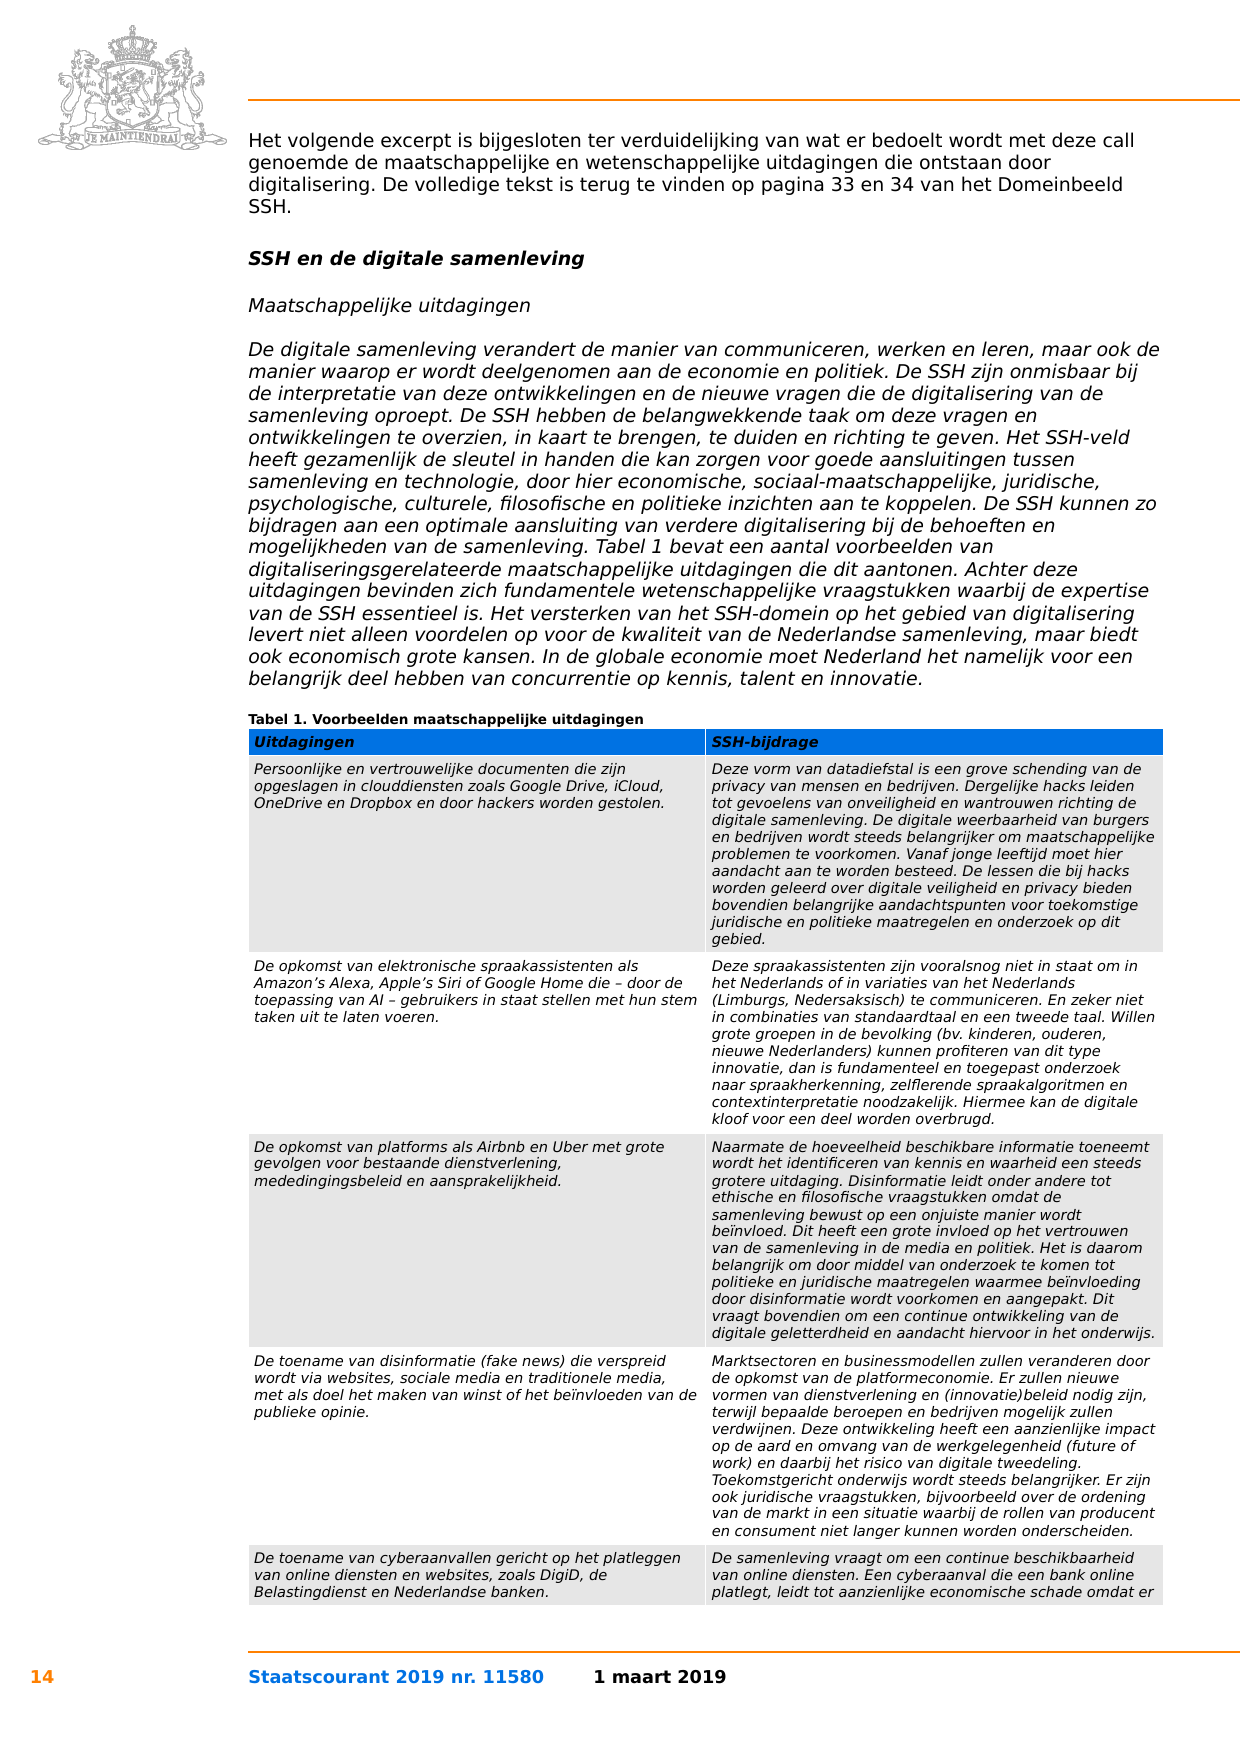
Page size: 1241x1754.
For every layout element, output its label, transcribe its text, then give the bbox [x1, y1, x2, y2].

table_cell De opkomst van platforms als Airbnb en Uber met grote gevolgen voor bestaande dienstverlening, mededingingsbeleid en aansprakelijkheid. [249, 1134, 705, 1347]
table_cell SSH-bijdrage [706, 729, 1163, 755]
subtitle Maatschappelijke uitdagingen [248, 295, 1163, 317]
table_header Tabel 1. Voorbeelden maatschappelijke uitdagingen [248, 712, 1163, 728]
table_cell De samenleving vraagt om een continue beschikbaarheid van online diensten. Een cyberaanval die een bank online platlegt, leidt tot aanzienlijke economische schade omdat er [706, 1545, 1163, 1605]
table_cell Naarmate de hoeveelheid beschikbare informatie toeneemt wordt het identificeren van kennis en waarheid een steeds grotere uitdaging. Disinformatie leidt onder andere tot ethische en filosofische vraagstukken omdat de samenleving bewust op een onjuiste manier wordt beïnvloed. Dit heeft een grote invloed op het vertrouwen van de samenleving in de media en politiek. Het is daarom belangrijk om door middel van onderzoek te komen tot politieke en juridische maatregelen waarmee beïnvloeding door disinformatie wordt voorkomen en aangepakt. Dit vraagt bovendien om een continue ontwikkeling van de digitale geletterdheid en aandacht hiervoor in het onderwijs. [706, 1134, 1163, 1347]
picture [38, 25, 227, 150]
table_cell Uitdagingen [249, 729, 705, 755]
subtitle SSH en de digitale samenleving [248, 248, 1163, 270]
table_cell Marktsectoren en businessmodellen zullen veranderen door de opkomst van de platformeconomie. Er zullen nieuwe vormen van dienstverlening en (innovatie)beleid nodig zijn, terwijl bepaalde beroepen en bedrijven mogelijk zullen verdwijnen. Deze ontwikkeling heeft een aanzienlijke impact op de aard en omvang van de werkgelegenheid (future of work) en daarbij het risico van digitale tweedeling. Toekomstgericht onderwijs wordt steeds belangrijker. Er zijn ook juridische vraagstukken, bijvoorbeeld over de ordening van de markt in een situatie waarbij de rollen van producent en consument niet langer kunnen worden onderscheiden. [706, 1348, 1163, 1544]
table_cell Deze vorm van datadiefstal is een grove schending van de privacy van mensen en bedrijven. Dergelijke hacks leiden tot gevoelens van onveiligheid en wantrouwen richting de digitale samenleving. De digitale weerbaarheid van burgers en bedrijven wordt steeds belangrijker om maatschappelijke problemen te voorkomen. Vanaf jonge leeftijd moet hier aandacht aan te worden besteed. De lessen die bij hacks worden geleerd over digitale veiligheid en privacy bieden bovendien belangrijke aandachtspunten voor toekomstige juridische en politieke maatregelen en onderzoek op dit gebied. [706, 756, 1163, 952]
table_cell De toename van disinformatie (fake news) die verspreid wordt via websites, sociale media en traditionele media, met als doel het maken van winst of het beïnvloeden van de publieke opinie. [249, 1348, 705, 1544]
text De digitale samenleving verandert de manier van communiceren, werken en leren, maar ook de manier waarop er wordt deelgenomen aan de economie en politiek. De SSH zijn onmisbaar bij de interpretatie van deze ontwikkelingen en de nieuwe vragen die de digitalisering van de samenleving oproept. De SSH hebben de belangwekkende taak om deze vragen en ontwikkelingen te overzien, in kaart te brengen, te duiden en richting te geven. Het SSH-veld heeft gezamenlijk de sleutel in handen die kan zorgen voor goede aansluitingen tussen samenleving en technologie, door hier economische, sociaal-maatschappelijke, juridische, psychologische, culturele, filosofische en politieke inzichten aan te koppelen. De SSH kunnen zo bijdragen aan een optimale aansluiting van verdere digitalisering bij de behoeften en mogelijkheden van de samenleving. Tabel 1 bevat een aantal voorbeelden van digitaliseringsgerelateerde maatschappelijke uitdagingen die dit aantonen. Achter deze uitdagingen bevinden zich fundamentele wetenschappelijke vraagstukken waarbij de expertise van de SSH essentieel is. Het versterken van het SSH-domein op het gebied van digitalisering levert niet alleen voordelen op voor de kwaliteit van de Nederlandse samenleving, maar biedt ook economisch grote kansen. In de globale economie moet Nederland het namelijk voor een belangrijk deel hebben van concurrentie op kennis, talent en innovatie. [248, 339, 1163, 690]
table_cell Persoonlijke en vertrouwelijke documenten die zijn opgeslagen in clouddiensten zoals Google Drive, iCloud, OneDrive en Dropbox en door hackers worden gestolen. [249, 756, 705, 952]
table_cell Deze spraakassistenten zijn vooralsnog niet in staat om in het Nederlands of in variaties van het Nederlands (Limburgs, Nedersaksisch) te communiceren. En zeker niet in combinaties van standaardtaal en een tweede taal. Willen grote groepen in de bevolking (bv. kinderen, ouderen, nieuwe Nederlanders) kunnen profiteren van dit type innovatie, dan is fundamenteel en toegepast onderzoek naar spraakherkenning, zelflerende spraakalgoritmen en contextinterpretatie noodzakelijk. Hiermee kan de digitale kloof voor een deel worden overbrugd. [706, 954, 1163, 1133]
table_cell De opkomst van elektronische spraakassistenten als Amazon’s Alexa, Apple’s Siri of Google Home die – door de toepassing van AI – gebruikers in staat stellen met hun stem taken uit te laten voeren. [249, 954, 705, 1133]
table_cell De toename van cyberaanvallen gericht op het platleggen van online diensten en websites, zoals DigiD, de Belastingdienst en Nederlandse banken. [249, 1545, 705, 1605]
text Het volgende excerpt is bijgesloten ter verduidelijking van wat er bedoelt wordt met deze call genoemde de maatschappelijke en wetenschappelijke uitdagingen die ontstaan door digitalisering. De volledige tekst is terug te vinden op pagina 33 en 34 van het Domeinbeeld SSH. [248, 130, 1163, 218]
